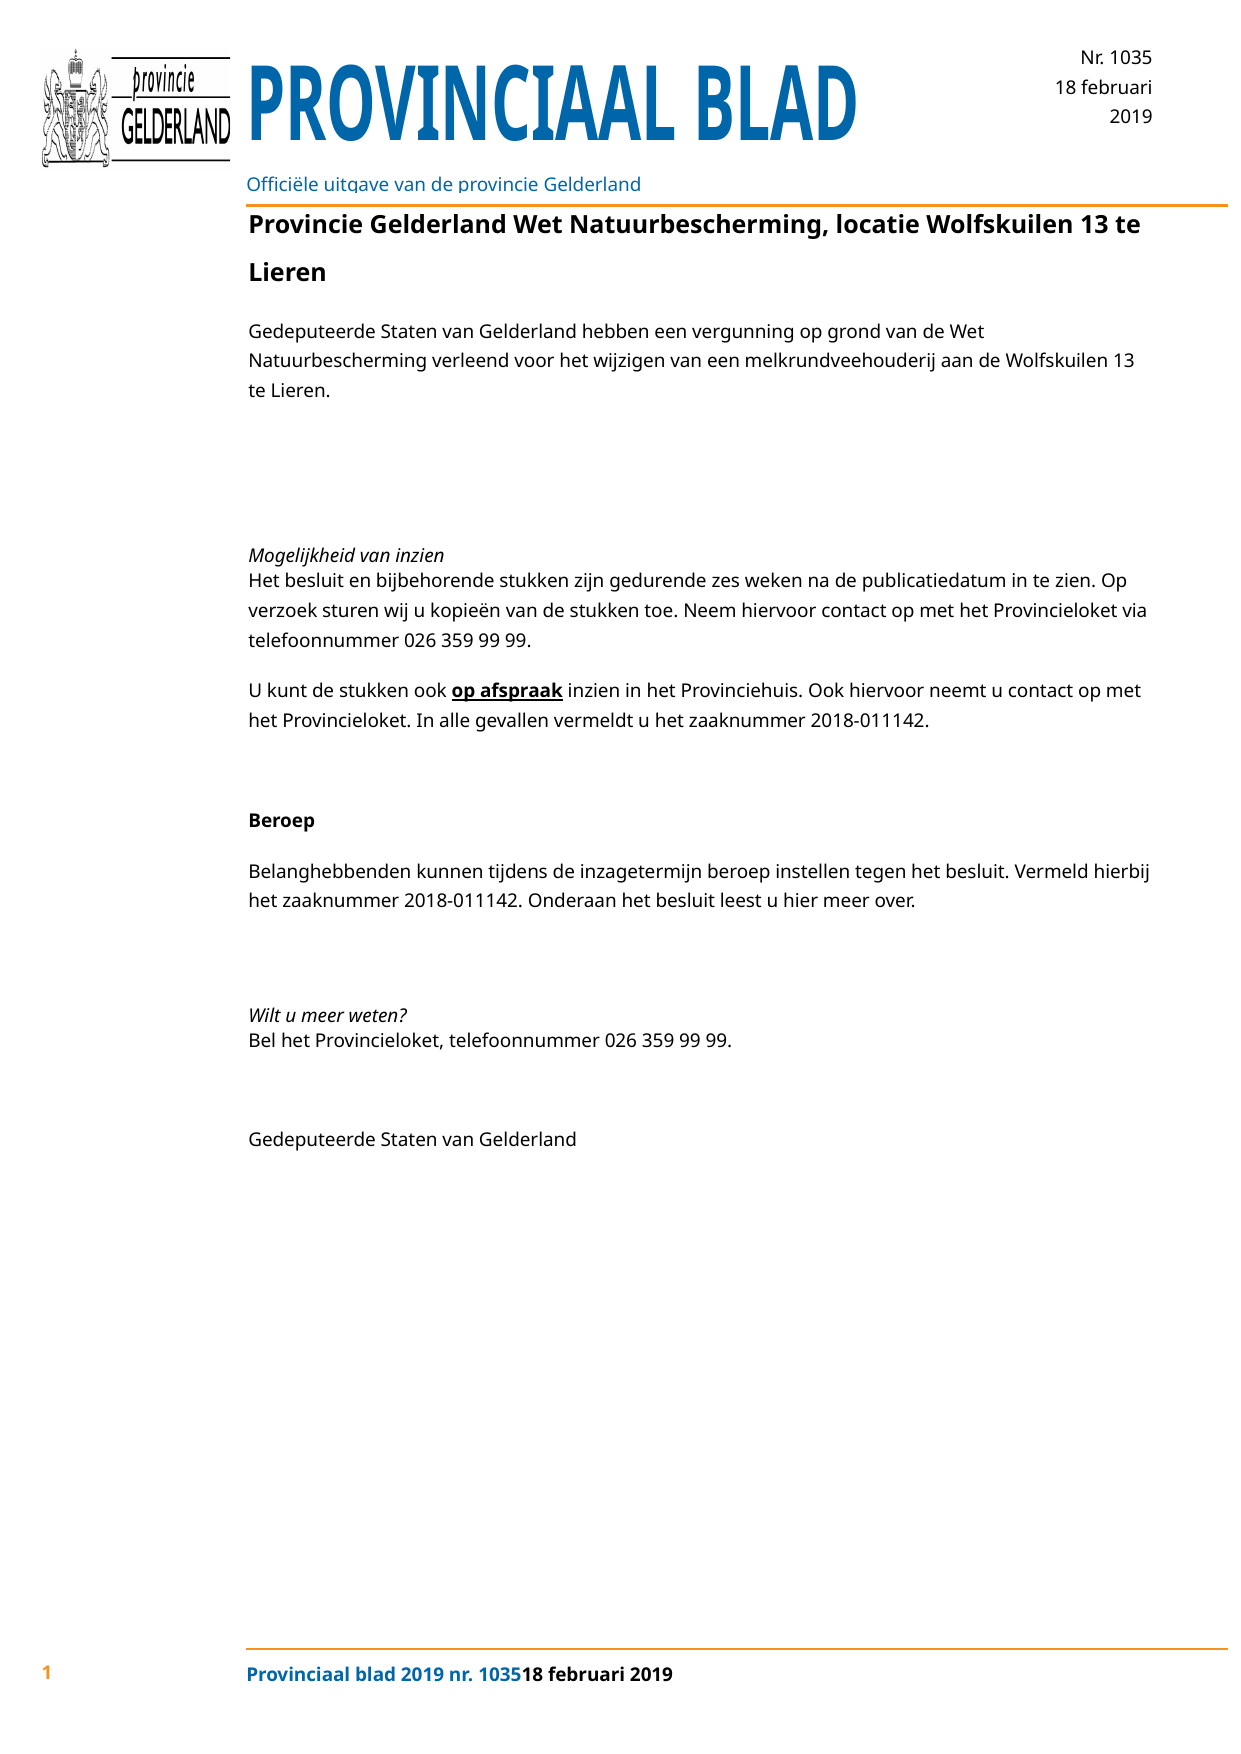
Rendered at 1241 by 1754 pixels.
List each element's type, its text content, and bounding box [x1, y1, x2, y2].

text U kunt de stukken ook op afspraak inzien in het Provinciehuis. Ook hiervoor neemt u contact op met het Provincieloket. In alle gevallen vermeldt u het zaaknummer 2018-011142. [248, 677, 1152, 732]
text Gedeputeerde Staten van Gelderland hebben een vergunning op grond van de Wet Natuurbescherming verleend voor het wijzigen van een melkrundveehouderij aan de Wolfskuilen 13 te Lieren. [248, 318, 1152, 403]
text Wilt u meer weten? [248, 1002, 1152, 1028]
text Bel het Provincieloket, telefoonnummer 026 359 99 99. [248, 1028, 1152, 1053]
text Gedeputeerde Staten van Gelderland [248, 1126, 1152, 1152]
text Het besluit en bijbehorende stukken zijn gedurende zes weken na de publicatiedatum in te zien. Op verzoek sturen wij u kopieën van de stukken toe. Neem hiervoor contact op met het Provincieloket via telefoonnummer 026 359 99 99. [248, 568, 1152, 652]
text Mogelijkheid van inzien [248, 542, 1152, 568]
picture [41, 47, 231, 172]
text Belanghebbenden kunnen tijdens de inzagetermijn beroep instellen tegen het besluit. Vermeld hierbij het zaaknummer 2018-011142. Onderaan het besluit leest u hier meer over. [248, 858, 1152, 913]
text Provincie Gelderland Wet Natuurbescherming, locatie Wolfskuilen 13 te Lieren [248, 207, 1152, 288]
text Beroep [248, 808, 1152, 833]
